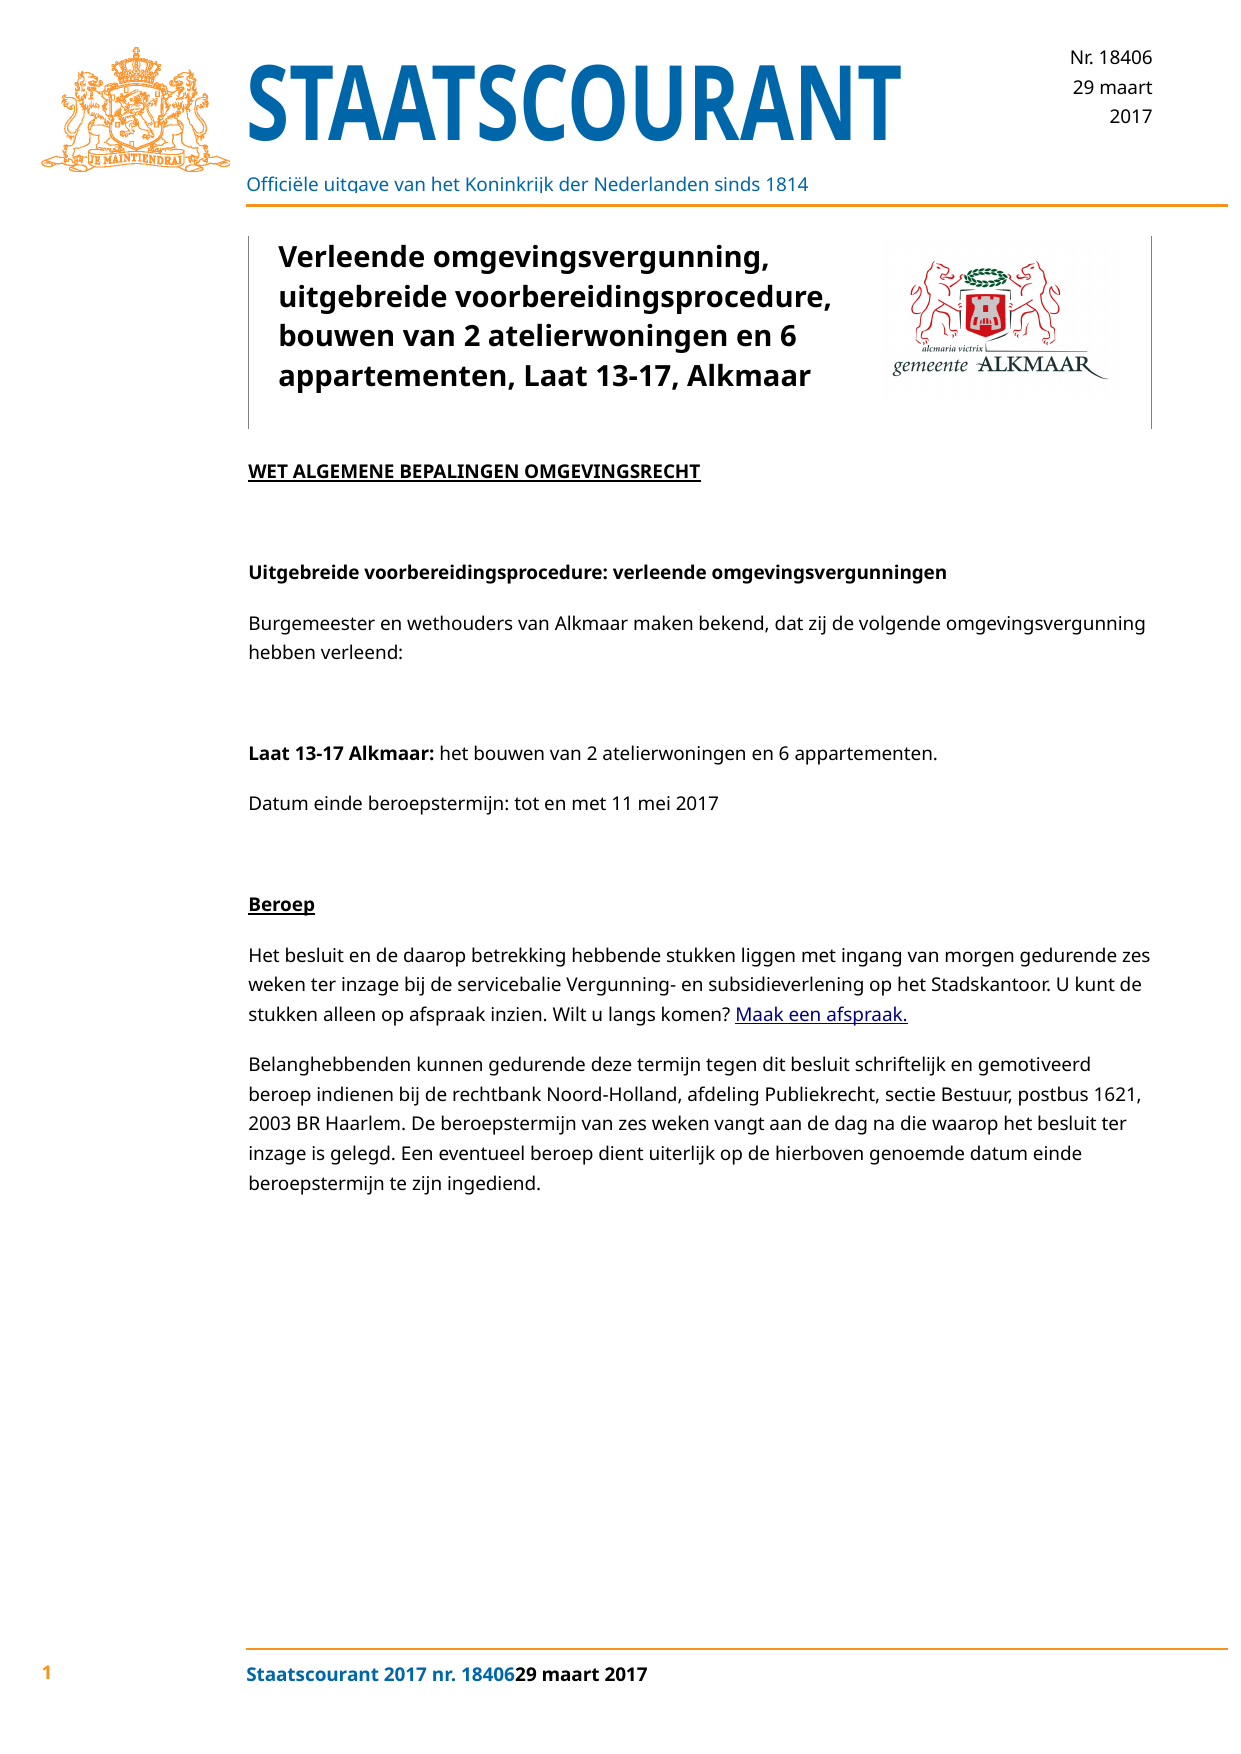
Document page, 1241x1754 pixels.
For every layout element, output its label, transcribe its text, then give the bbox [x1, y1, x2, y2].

text Het besluit en de daarop betrekking hebbende stukken liggen met ingang van morgen gedurende zes weken ter inzage bij de servicebalie Vergunning- en subsidieverlening op het Stadskantoor. U kunt de stukken alleen op afspraak inzien. Wilt u langs komen? Maak een afspraak. [248, 942, 1152, 1027]
text Uitgebreide voorbereidingsprocedure: verleende omgevingsvergunningen [248, 559, 1152, 585]
text Datum einde beroepstermijn: tot en met 11 mei 2017 [248, 791, 1152, 816]
picture [882, 236, 1119, 404]
text WET ALGEMENE BEPALINGEN OMGEVINGSRECHT [248, 458, 1152, 484]
table_header Verleende omgevingsvergunning, uitgebreide voorbereidingsprocedure, bouwen van 2 atelierwoningen en 6 appartementen, Laat 13-17, Alkmaar [249, 236, 850, 429]
text Belanghebbenden kunnen gedurende deze termijn tegen dit besluit schriftelijk en gemoti­veerd beroep indie­nen bij de rechtbank Noord-Holland, afdeling Publiekrecht, sectie Bestuur, postbus 1621, 2003 BR Haarlem. De beroepstermijn van zes weken vangt aan de dag na die waarop het besluit ter inzage is gelegd. Een eventueel beroep dient uiterlijk op de hierboven genoemde datum einde beroepstermijn te zijn ingediend. [248, 1051, 1152, 1196]
picture [41, 47, 231, 172]
text Laat 13-17 Alkmaar: het bouwen van 2 atelierwoningen en 6 appartementen. [248, 740, 1152, 766]
table_header [850, 236, 1151, 429]
text Burgemeester en wethouders van Alkmaar maken bekend, dat zij de volgende omgevingsvergunning hebben verleend: [248, 610, 1152, 665]
text Beroep [248, 891, 1152, 917]
